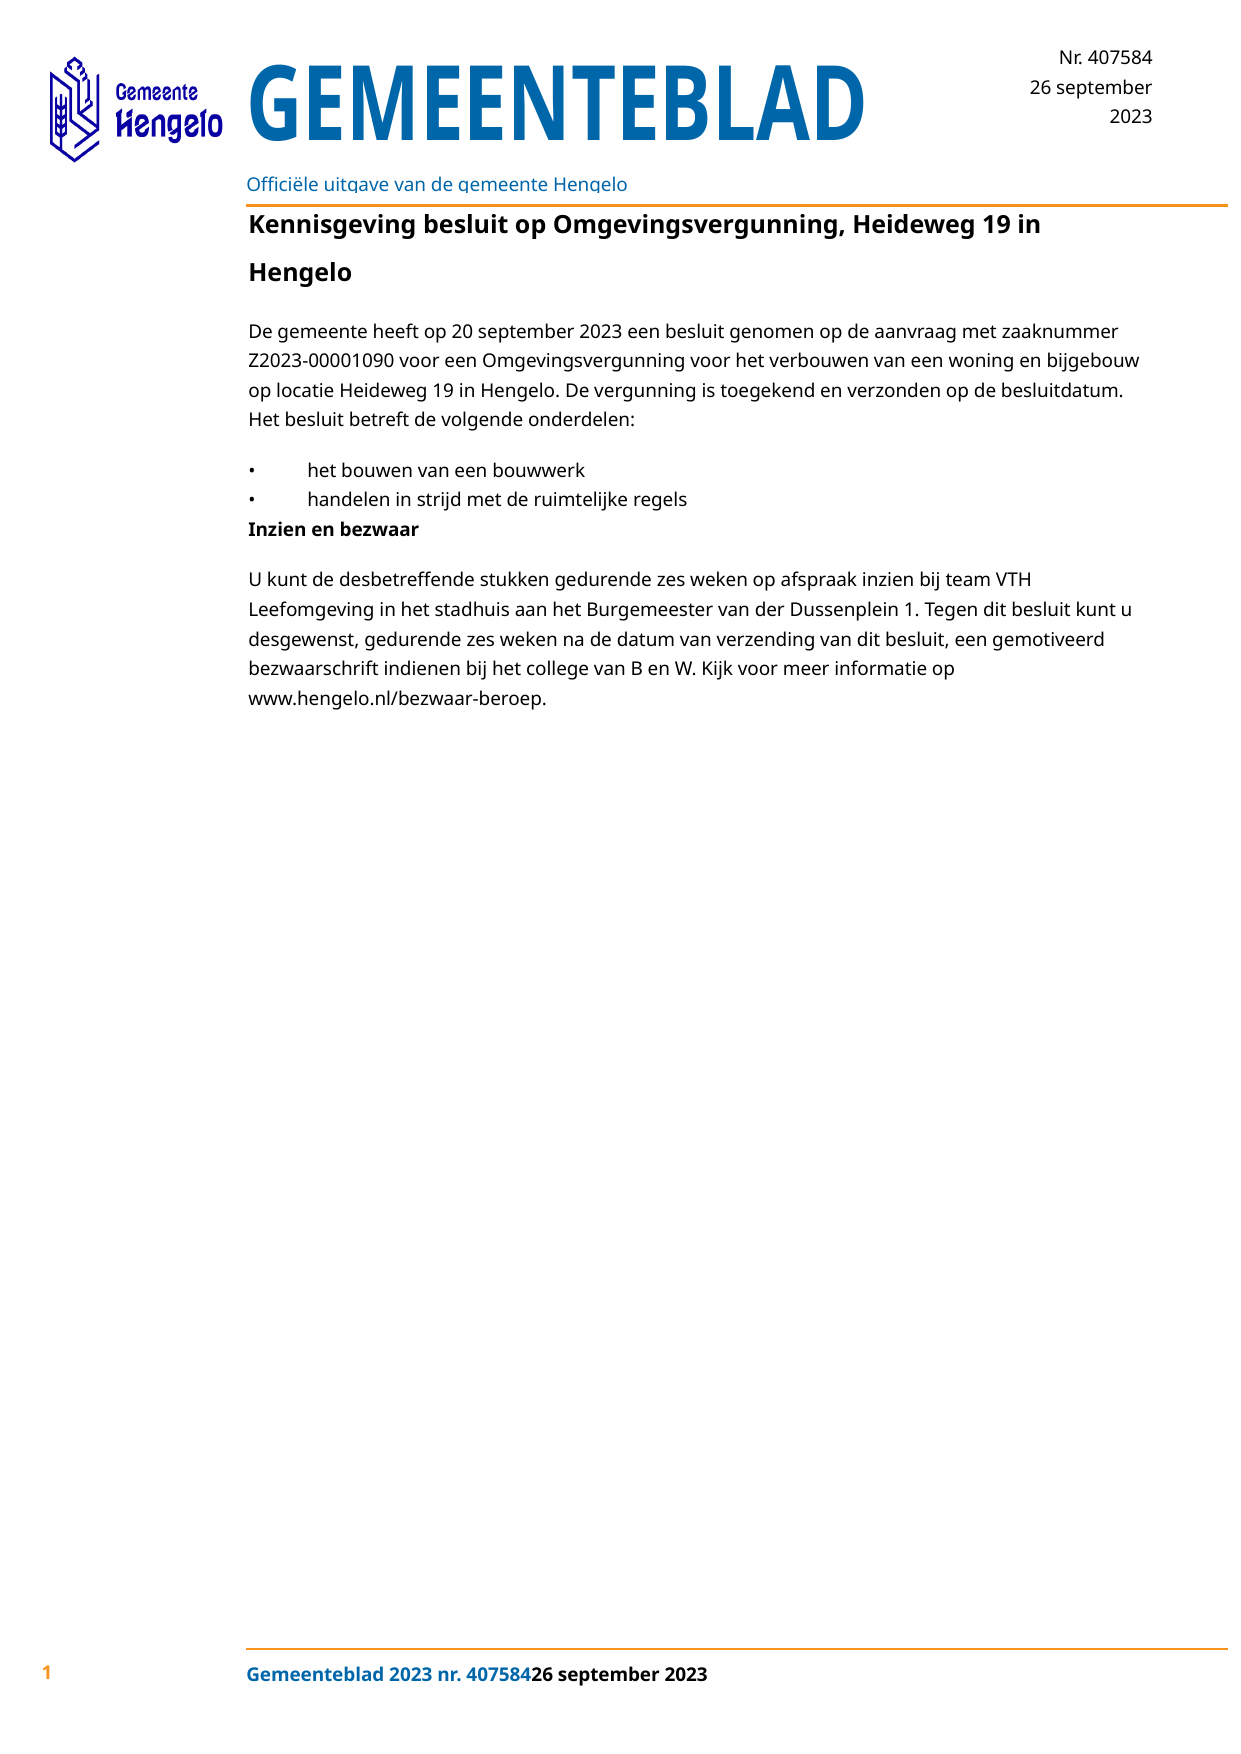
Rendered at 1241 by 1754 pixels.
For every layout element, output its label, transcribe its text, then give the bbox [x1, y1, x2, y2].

picture [41, 47, 231, 172]
text Kennisgeving besluit op Omgevingsvergunning, Heideweg 19 in Hengelo [248, 207, 1152, 288]
list handelen in strijd met de ruimtelijke regels [248, 487, 1152, 512]
text De gemeente heeft op 20 september 2023 een besluit genomen op de aanvraag met zaaknummer Z2023-00001090 voor een Omgevingsvergunning voor het verbouwen van een woning en bijgebouw op locatie Heideweg 19 in Hengelo. De vergunning is toegekend en verzonden op de besluitdatum. Het besluit betreft de volgende onderdelen: [248, 318, 1152, 432]
list het bouwen van een bouwwerk [248, 457, 1152, 483]
text U kunt de desbetreffende stukken gedurende zes weken op afspraak inzien bij team VTH Leefomgeving in het stadhuis aan het Burgemeester van der Dussenplein 1. Tegen dit besluit kunt u desgewenst, gedurende zes weken na de datum van verzending van dit besluit, een gemotiveerd bezwaarschrift indienen bij het college van B en W. Kijk voor meer informatie op www.hengelo.nl/bezwaar-beroep. [248, 567, 1152, 711]
text Inzien en bezwaar [248, 516, 1152, 542]
